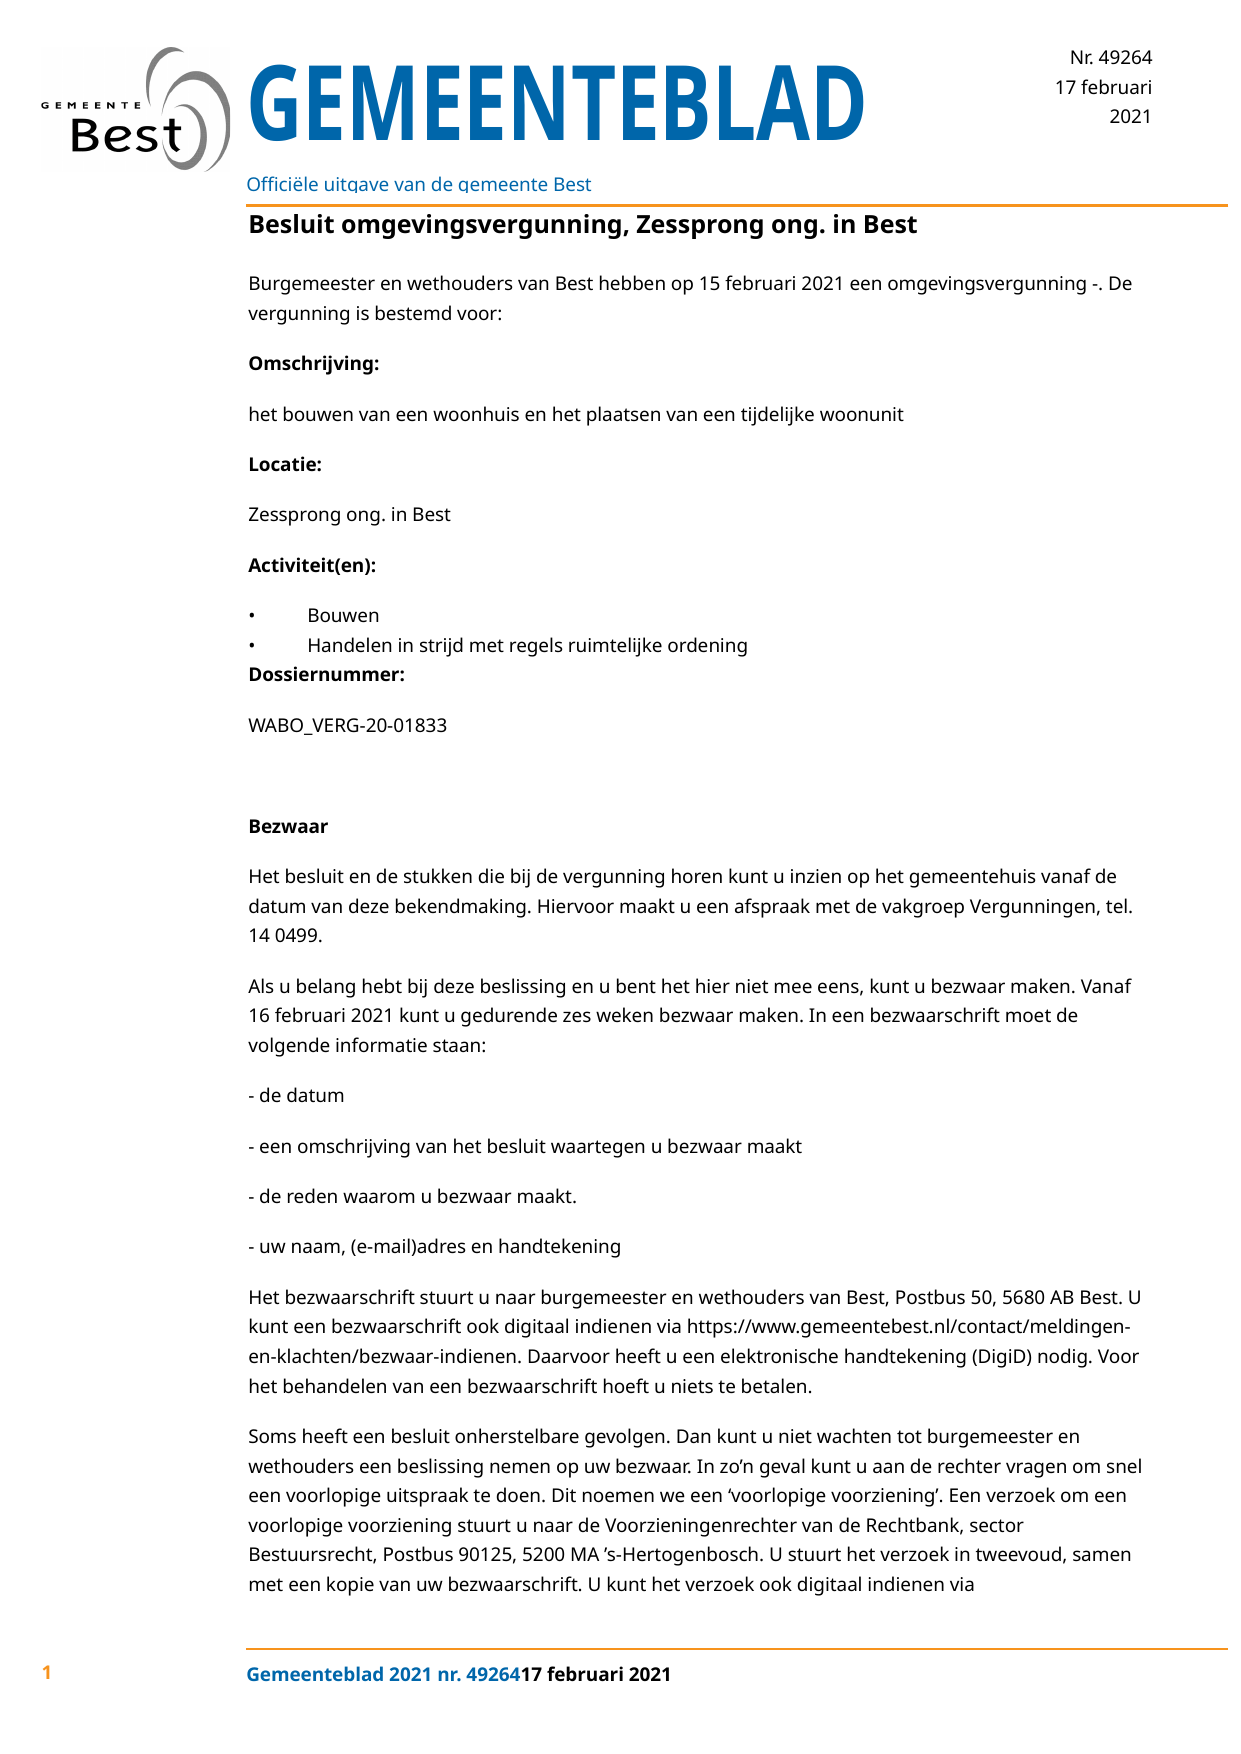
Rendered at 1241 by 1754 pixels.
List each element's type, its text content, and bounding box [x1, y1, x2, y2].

text Zessprong ong. in Best [248, 502, 1152, 527]
text Omschrijving: [248, 350, 1152, 376]
text Soms heeft een besluit onherstelbare gevolgen. Dan kunt u niet wachten tot burgemeester en wethouders een beslissing nemen op uw bezwaar. In zo’n geval kunt u aan de rechter vragen om snel een voorlopige uitspraak te doen. Dit noemen we een ‘voorlopige voorziening’. Een verzoek om een voorlopige voorziening stuurt u naar de Voorzieningenrechter van de Rechtbank, sector Bestuursrecht, Postbus 90125, 5200 MA ’s-Hertogenbosch. U stuurt het verzoek in tweevoud, samen met een kopie van uw bezwaarschrift. U kunt het verzoek ook digitaal indienen via [248, 1423, 1152, 1597]
text Locatie: [248, 451, 1152, 477]
text - een omschrijving van het besluit waartegen u bezwaar maakt [248, 1133, 1152, 1158]
list Bouwen [248, 602, 1152, 628]
picture [41, 47, 231, 172]
text Het besluit en de stukken die bij de vergunning horen kunt u inzien op het gemeentehuis vanaf de datum van deze bekendmaking. Hiervoor maakt u een afspraak met de vakgroep Vergunningen, tel. 14 0499. [248, 863, 1152, 948]
text het bouwen van een woonhuis en het plaatsen van een tijdelijke woonunit [248, 401, 1152, 426]
text Het bezwaarschrift stuurt u naar burgemeester en wethouders van Best, Postbus 50, 5680 AB Best. U kunt een bezwaarschrift ook digitaal indienen via https://www.gemeentebest.nl/contact/meldingen-en-klachten/bezwaar-indienen. Daarvoor heeft u een elektronische handtekening (DigiD) nodig. Voor het behandelen van een bezwaarschrift hoeft u niets te betalen. [248, 1284, 1152, 1398]
text Burgemeester en wethouders van Best hebben op 15 februari 2021 een omgevingsvergunning -. De vergunning is bestemd voor: [248, 270, 1152, 326]
text Besluit omgevingsvergunning, Zessprong ong. in Best [248, 207, 1152, 241]
text Als u belang hebt bij deze beslissing en u bent het hier niet mee eens, kunt u bezwaar maken. Vanaf 16 februari 2021 kunt u gedurende zes weken bezwaar maken. In een bezwaarschrift moet de volgende informatie staan: [248, 973, 1152, 1058]
text WABO_VERG-20-01833 [248, 712, 1152, 738]
text - de datum [248, 1082, 1152, 1108]
text Bezwaar [248, 813, 1152, 838]
list Handelen in strijd met regels ruimtelijke ordening [248, 632, 1152, 658]
text Dossiernummer: [248, 662, 1152, 687]
text - uw naam, (e-mail)adres en handtekening [248, 1234, 1152, 1259]
text - de reden waarom u bezwaar maakt. [248, 1183, 1152, 1209]
text Activiteit(en): [248, 552, 1152, 578]
